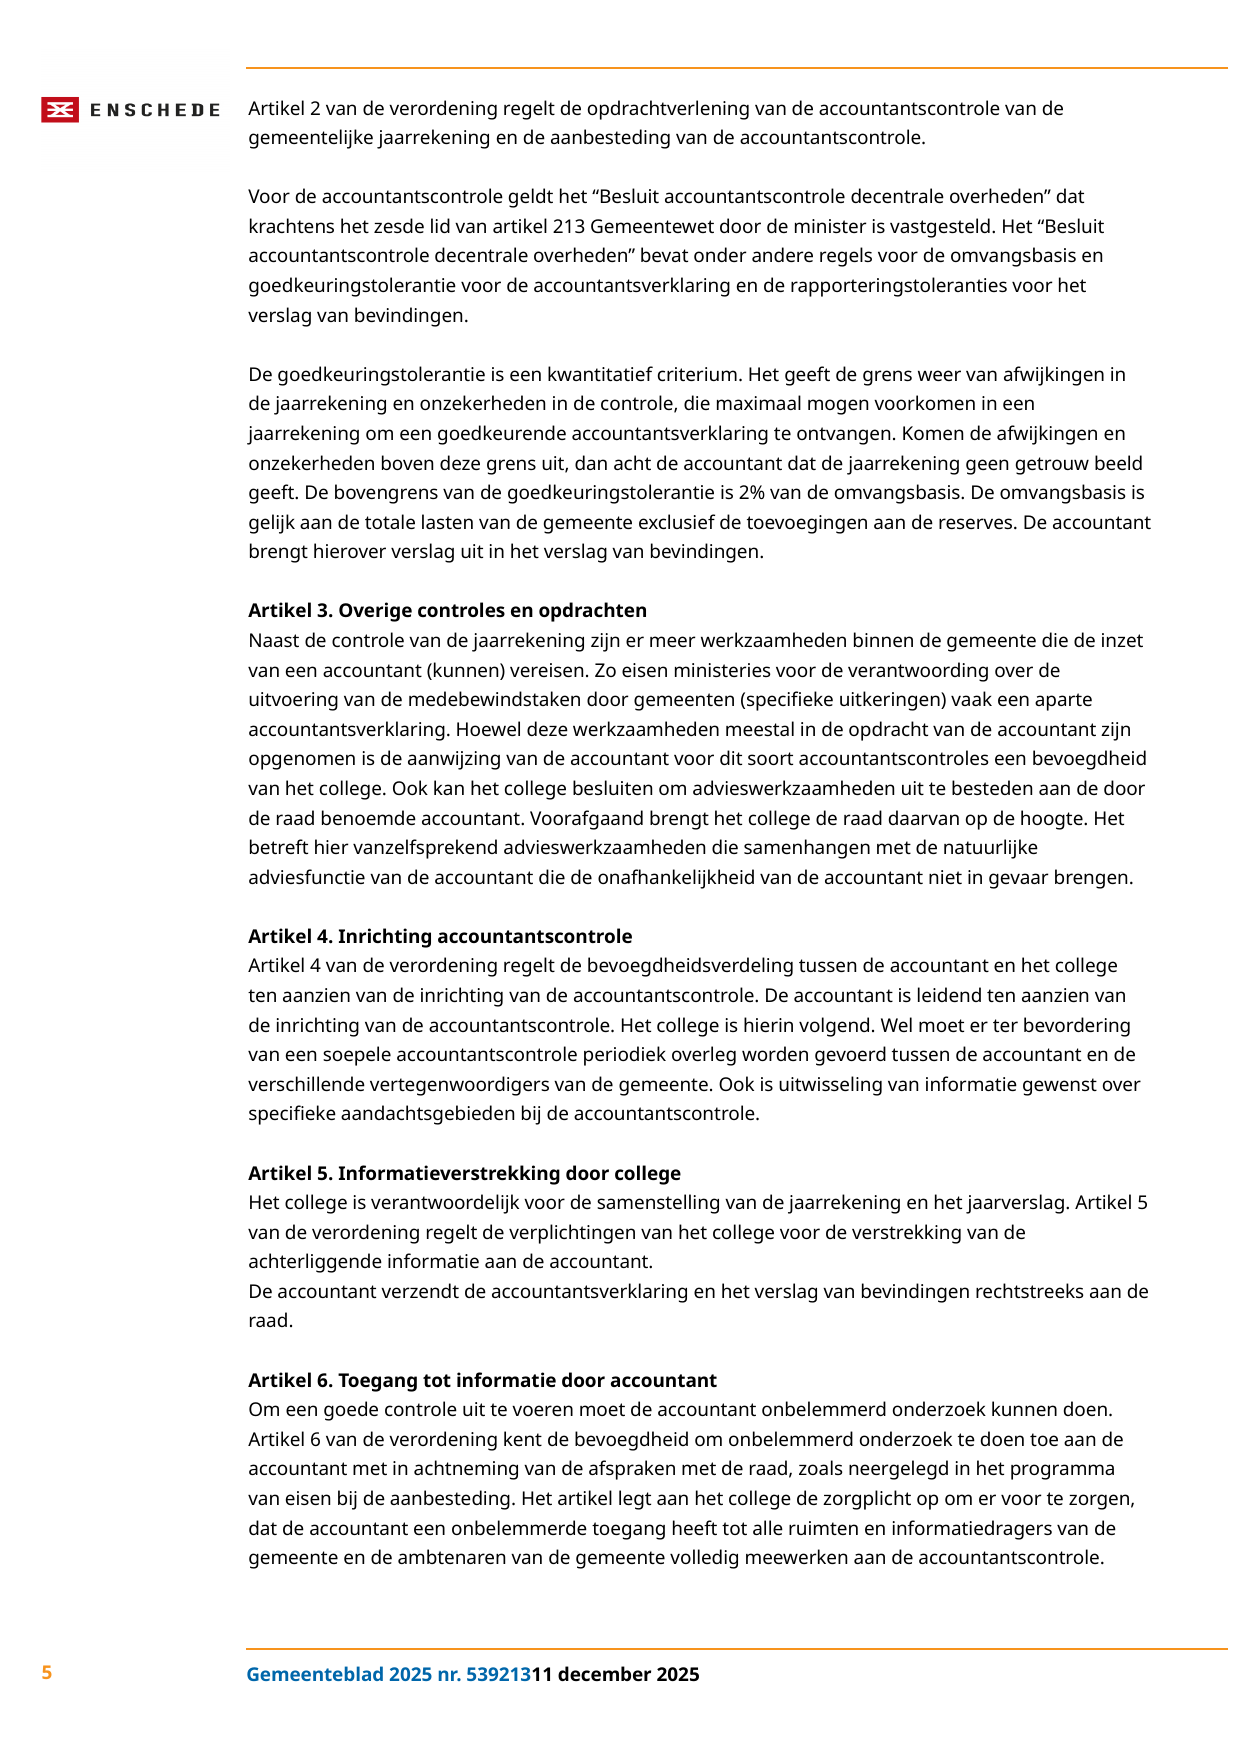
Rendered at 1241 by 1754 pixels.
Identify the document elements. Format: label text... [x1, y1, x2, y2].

text Artikel 3. Overige controles en opdrachten [248, 598, 1152, 623]
text Voor de accountantscontrole geldt het “Besluit accountantscontrole decentrale overheden” dat krachtens het zesde lid van artikel 213 Gemeentewet door de minister is vastgesteld. Het “Besluit accountantscontrole decentrale overheden” bevat onder andere regels voor de omvangsbasis en goedkeuringstolerantie voor de accountantsverklaring en de rapporteringstoleranties voor het verslag van bevindingen. [248, 183, 1152, 328]
text Het college is verantwoordelijk voor de samenstelling van de jaarrekening en het jaarverslag. Artikel 5 van de verordening regelt de verplichtingen van het college voor de verstrekking van de achterliggende informatie aan de accountant. [248, 1189, 1152, 1274]
text Naast de controle van de jaarrekening zijn er meer werkzaamheden binnen de gemeente die de inzet van een accountant (kunnen) vereisen. Zo eisen ministeries voor de verantwoording over de uitvoering van de medebewindstaken door gemeenten (specifieke uitkeringen) vaak een aparte accountantsverklaring. Hoewel deze werkzaamheden meestal in de opdracht van de accountant zijn opgenomen is de aanwijzing van de accountant voor dit soort accountantscontroles een bevoegdheid van het college. Ook kan het college besluiten om advieswerkzaamheden uit te besteden aan de door de raad benoemde accountant. Voorafgaand brengt het college de raad daarvan op de hoogte. Het betreft hier vanzelfsprekend advieswerkzaamheden die samenhangen met de natuurlijke adviesfunctie van de accountant die de onafhankelijkheid van de accountant niet in gevaar brengen. [248, 627, 1152, 890]
picture [41, 47, 231, 172]
text Om een goede controle uit te voeren moet de accountant onbelemmerd onderzoek kunnen doen. Artikel 6 van de verordening kent de bevoegdheid om onbelemmerd onderzoek te doen toe aan de accountant met in achtneming van de afspraken met de raad, zoals neergelegd in het programma van eisen bij de aanbesteding. Het artikel legt aan het college de zorgplicht op om er voor te zorgen, dat de accountant een onbelemmerde toegang heeft tot alle ruimten en informatiedragers van de gemeente en de ambtenaren van de gemeente volledig meewerken aan de accountantscontrole. [248, 1396, 1152, 1570]
text De goedkeuringstolerantie is een kwantitatief criterium. Het geeft de grens weer van afwijkingen in de jaarrekening en onzekerheden in de controle, die maximaal mogen voorkomen in een jaarrekening om een goedkeurende accountantsverklaring te ontvangen. Komen de afwijkingen en onzekerheden boven deze grens uit, dan acht de accountant dat de jaarrekening geen getrouw beeld geeft. De bovengrens van de goedkeuringstolerantie is 2% van de omvangsbasis. De omvangsbasis is gelijk aan de totale lasten van de gemeente exclusief de toevoegingen aan de reserves. De accountant brengt hierover verslag uit in het verslag van bevindingen. [248, 361, 1152, 564]
text Artikel 2 van de verordening regelt de opdrachtverlening van de accountantscontrole van de gemeentelijke jaarrekening en de aanbesteding van de accountantscontrole. [248, 95, 1152, 150]
text Artikel 4 van de verordening regelt de bevoegdheidsverdeling tussen de accountant en het college ten aanzien van de inrichting van de accountantscontrole. De accountant is leidend ten aanzien van de inrichting van de accountantscontrole. Het college is hierin volgend. Wel moet er ter bevordering van een soepele accountantscontrole periodiek overleg worden gevoerd tussen de accountant en de verschillende vertegenwoordigers van de gemeente. Ook is uitwisseling van informatie gewenst over specifieke aandachtsgebieden bij de accountantscontrole. [248, 953, 1152, 1126]
text Artikel 4. Inrichting accountantscontrole [248, 923, 1152, 949]
text Artikel 6. Toegang tot informatie door accountant [248, 1367, 1152, 1393]
text Artikel 5. Informatieverstrekking door college [248, 1160, 1152, 1186]
text De accountant verzendt de accountantsverklaring en het verslag van bevindingen rechtstreeks aan de raad. [248, 1278, 1152, 1333]
